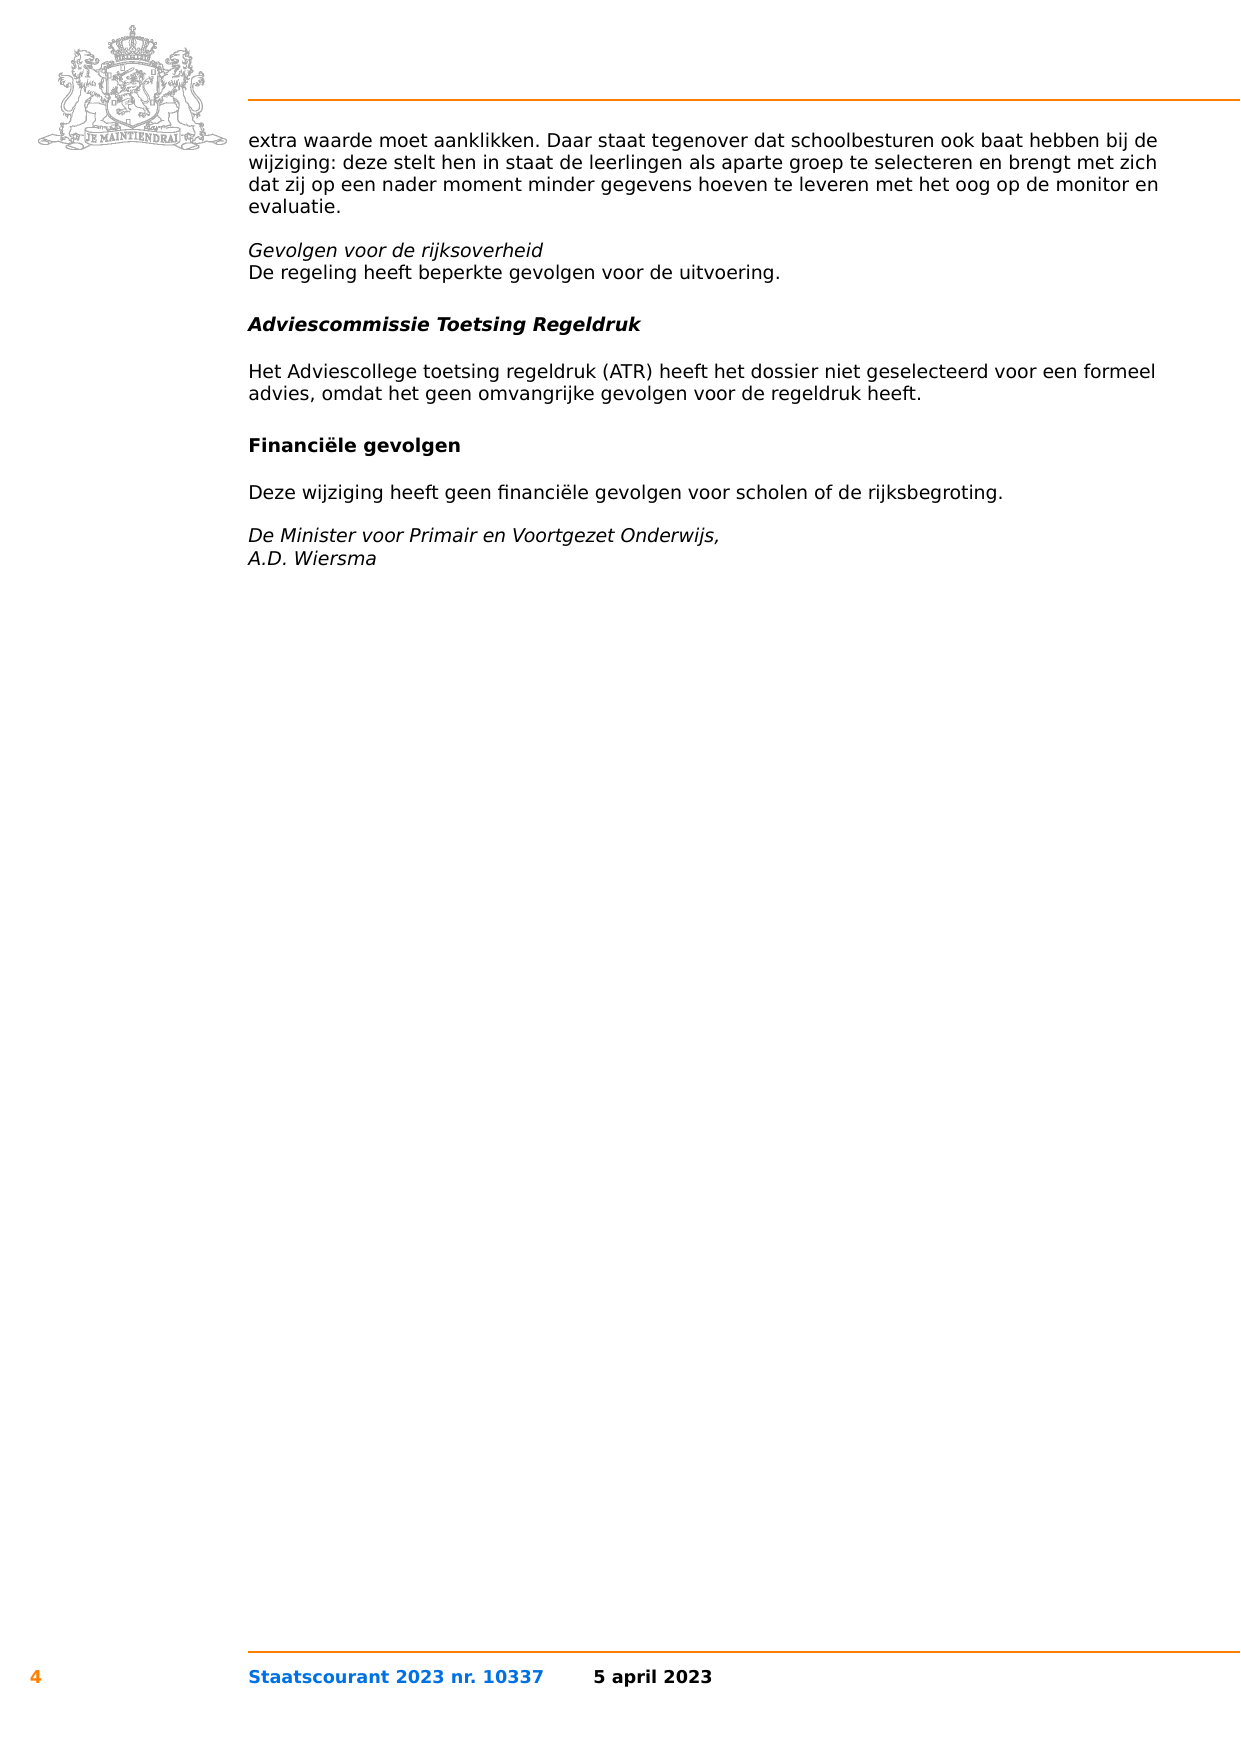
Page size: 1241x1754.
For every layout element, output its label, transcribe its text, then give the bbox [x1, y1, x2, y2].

text extra waarde moet aanklikken. Daar staat tegenover dat schoolbesturen ook baat hebben bij de wijziging: deze stelt hen in staat de leerlingen als aparte groep te selecteren en brengt met zich dat zij op een nader moment minder gegevens hoeven te leveren met het oog op de monitor en evaluatie. [248, 130, 1163, 218]
subtitle Financiële gevolgen [248, 434, 1163, 457]
picture [38, 25, 227, 150]
text Deze wijziging heeft geen financiële gevolgen voor scholen of de rijksbegroting. [248, 482, 1163, 503]
text Het Adviescollege toetsing regeldruk (ATR) heeft het dossier niet geselecteerd voor een formeel advies, omdat het geen omvangrijke gevolgen voor de regeldruk heeft. [248, 361, 1163, 404]
text De regeling heeft beperkte gevolgen voor de uitvoering. [248, 262, 1163, 284]
subtitle Adviescommissie Toetsing Regeldruk [248, 314, 1163, 336]
text De Minister voor Primair en Voortgezet Onderwijs, A.D. Wiersma [248, 525, 1163, 569]
text Gevolgen voor de rijksoverheid [248, 240, 1163, 262]
